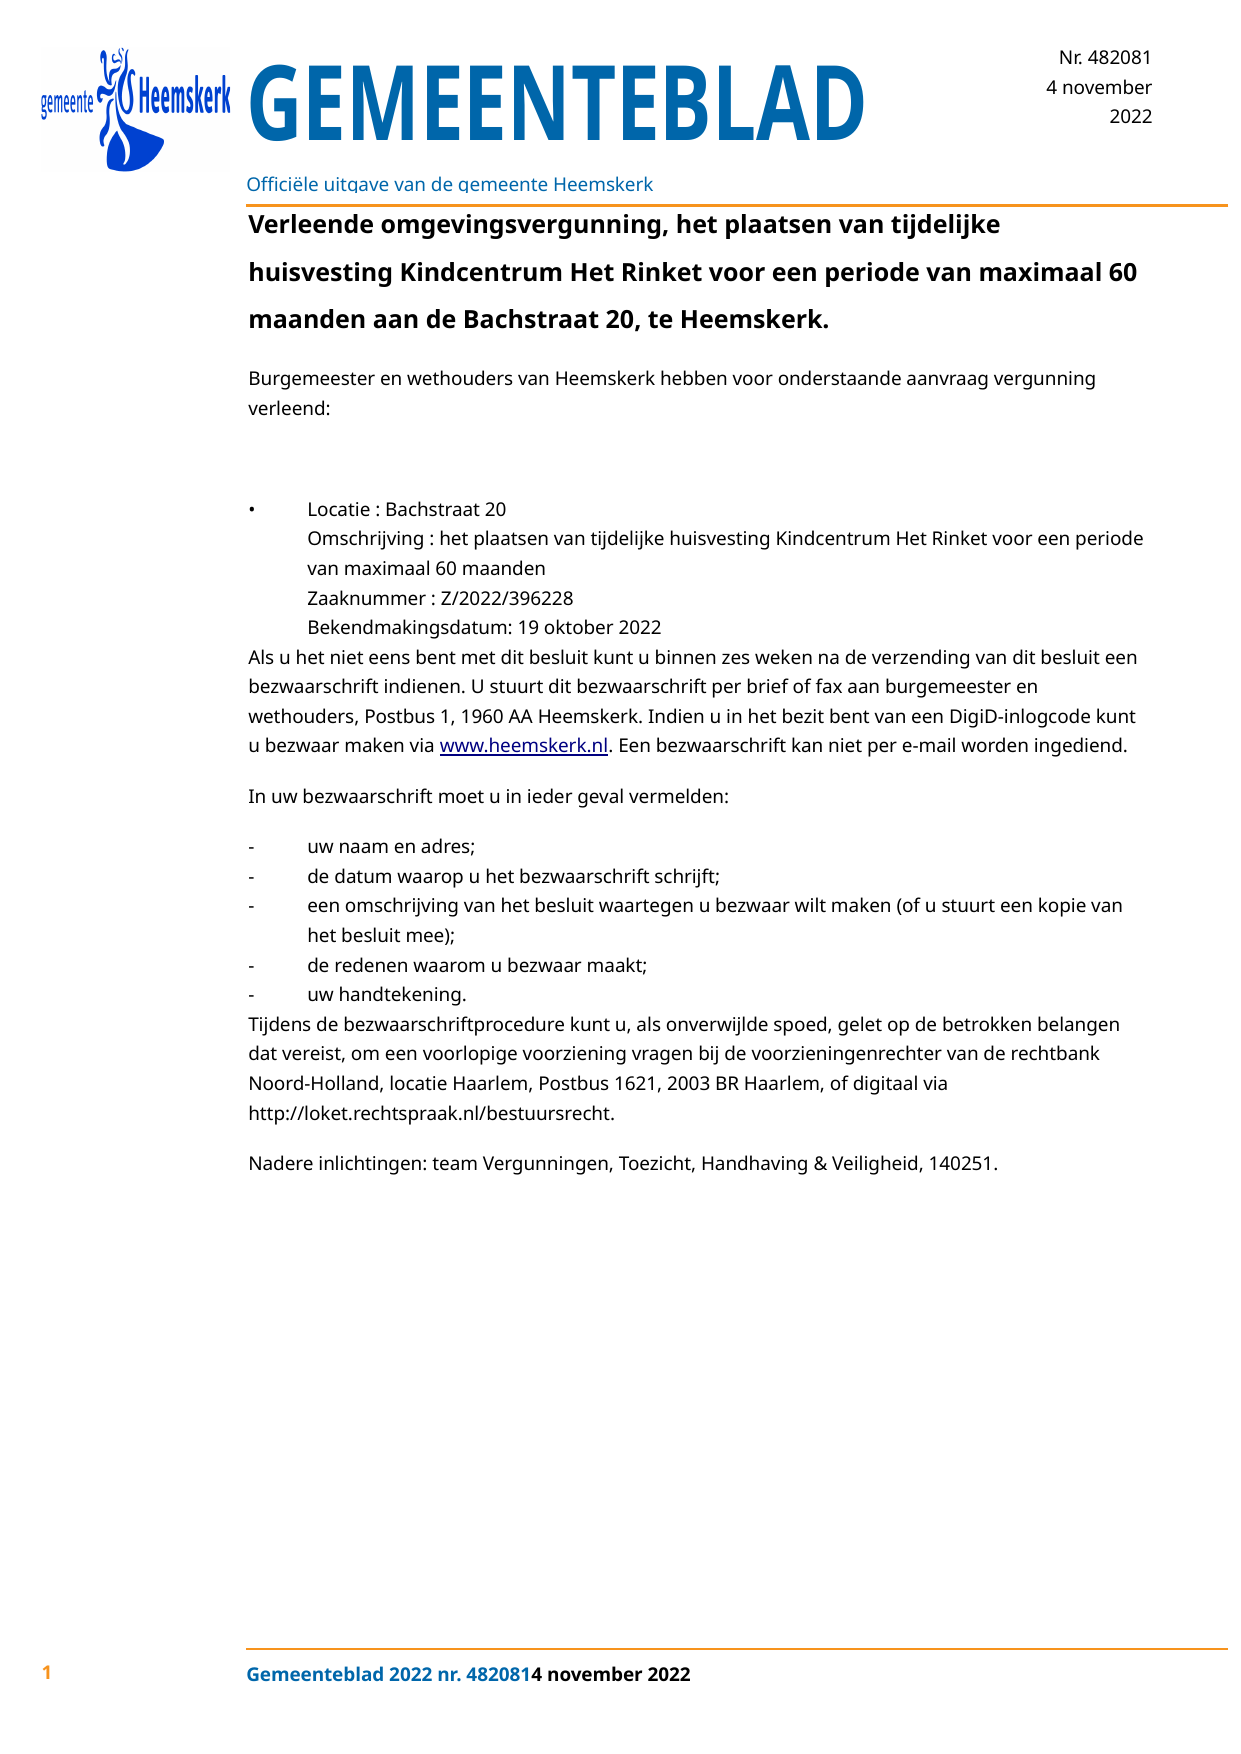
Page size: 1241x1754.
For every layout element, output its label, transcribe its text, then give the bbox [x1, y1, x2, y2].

text Verleende omgevingsvergunning, het plaatsen van tijdelijke huisvesting Kindcentrum Het Rinket voor een periode van maximaal 60 maanden aan de Bachstraat 20, te Heemskerk. [248, 207, 1152, 336]
text Nadere inlichtingen: team Vergunningen, Toezicht, Handhaving & Veiligheid, 140251. [248, 1150, 1152, 1176]
list uw handtekening. [248, 981, 1152, 1007]
list Bekendmakingsdatum: 19 oktober 2022 [248, 614, 1152, 640]
list de datum waarop u het bezwaarschrift schrijft; [248, 863, 1152, 889]
list uw naam en adres; [248, 833, 1152, 859]
text In uw bezwaarschrift moet u in ieder geval vermelden: [248, 783, 1152, 809]
list de redenen waarom u bezwaar maakt; [248, 952, 1152, 977]
text Als u het niet eens bent met dit besluit kunt u binnen zes weken na de verzending van dit besluit een bezwaarschrift indienen. U stuurt dit bezwaarschrift per brief of fax aan burgemeester en wethouders, Postbus 1, 1960 AA Heemskerk. Indien u in het bezit bent van een DigiD-inlogcode kunt u bezwaar maken via www.heemskerk.nl. Een bezwaarschrift kan niet per e-mail worden ingediend. [248, 644, 1152, 758]
picture [41, 47, 231, 172]
list Locatie : Bachstraat 20 [248, 496, 1152, 522]
list Zaaknummer : Z/2022/396228 [248, 585, 1152, 610]
list een omschrijving van het besluit waartegen u bezwaar wilt maken (of u stuurt een kopie van het besluit mee); [248, 893, 1152, 948]
list Omschrijving : het plaatsen van tijdelijke huisvesting Kindcentrum Het Rinket voor een periode van maximaal 60 maanden [248, 526, 1152, 581]
text Burgemeester en wethouders van Heemskerk hebben voor onderstaande aanvraag vergunning verleend: [248, 366, 1152, 421]
text Tijdens de bezwaarschriftprocedure kunt u, als onverwijlde spoed, gelet op de betrokken belangen dat vereist, om een voorlopige voorziening vragen bij de voorzieningenrechter van de rechtbank Noord-Holland, locatie Haarlem, Postbus 1621, 2003 BR Haarlem, of digitaal via http://loket.rechtspraak.nl/bestuursrecht. [248, 1011, 1152, 1125]
